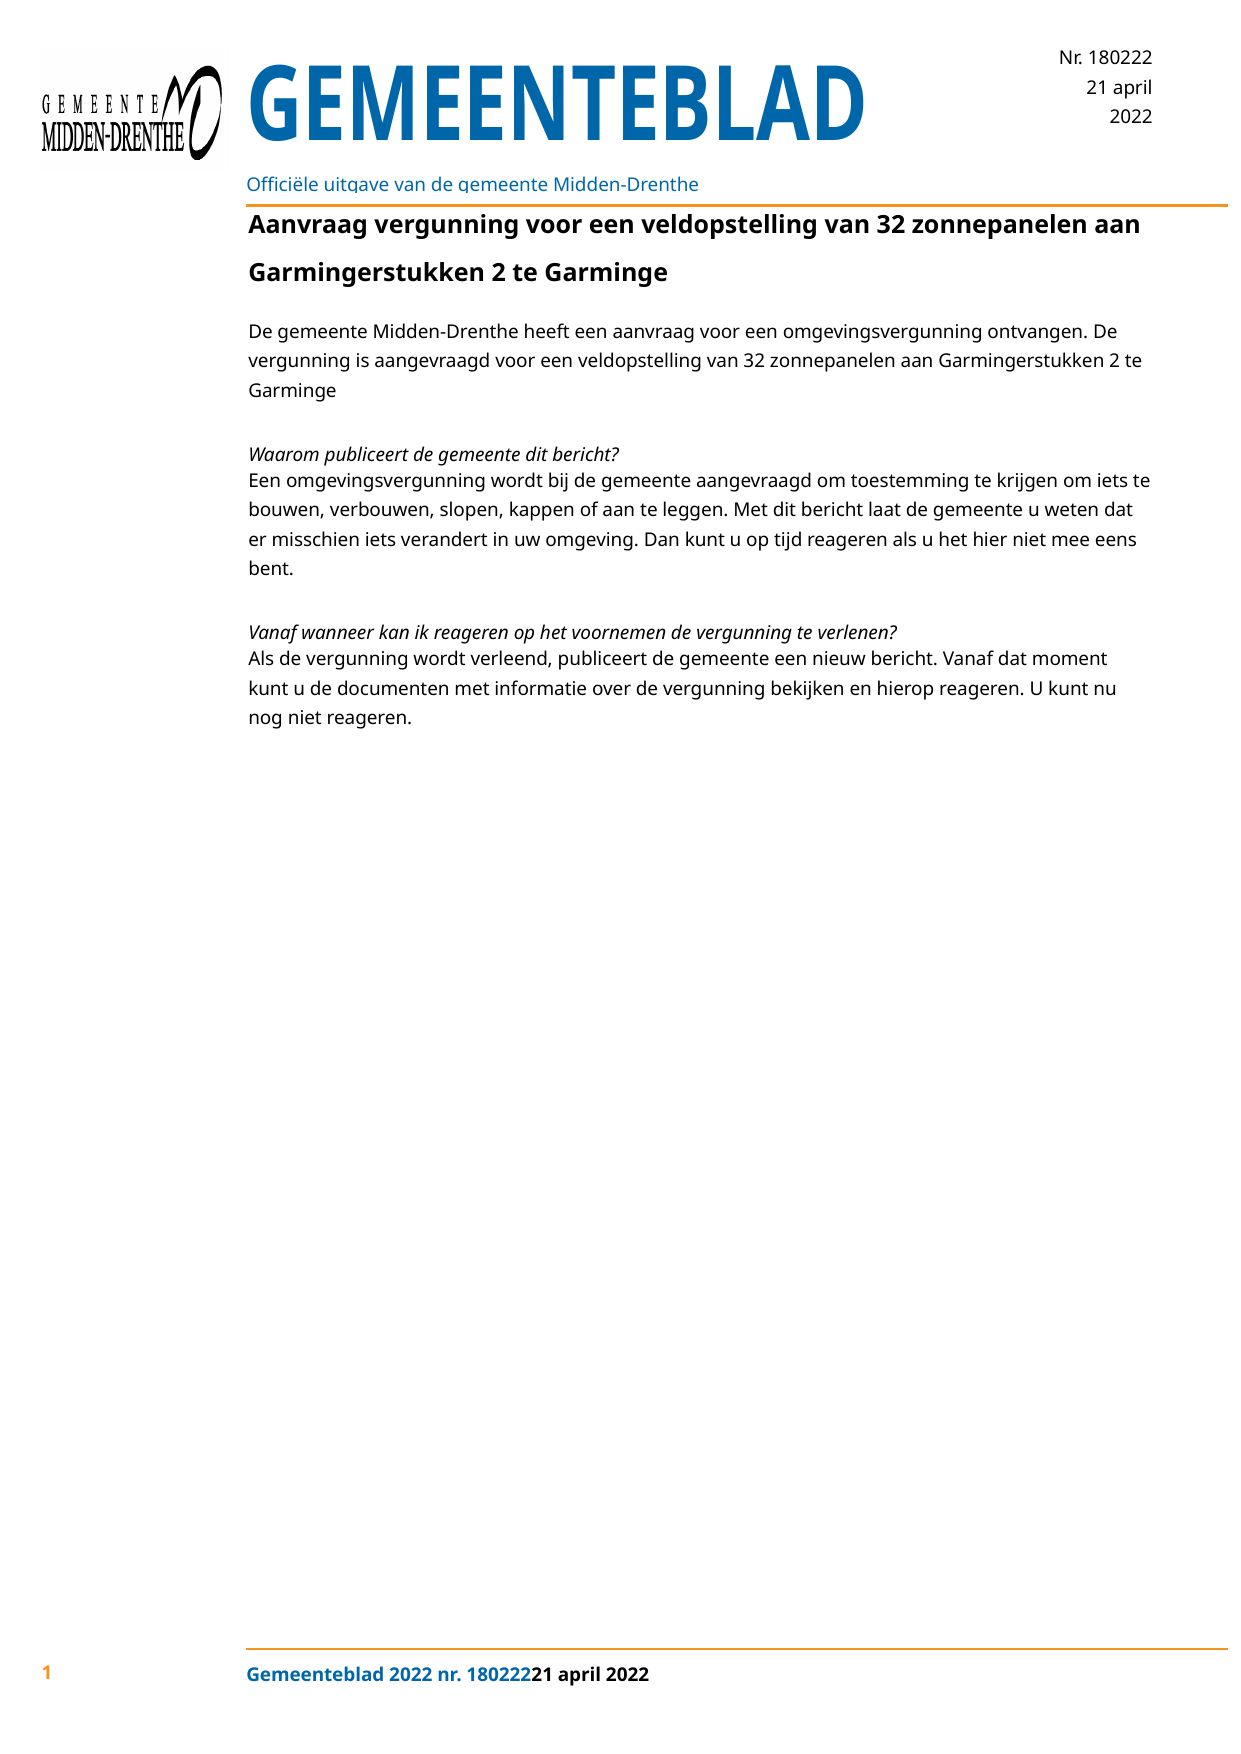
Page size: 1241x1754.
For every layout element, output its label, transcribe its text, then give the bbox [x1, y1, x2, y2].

text Een omgevingsvergunning wordt bij de gemeente aangevraagd om toestemming te krijgen om iets te bouwen, verbouwen, slopen, kappen of aan te leggen. Met dit bericht laat de gemeente u weten dat er misschien iets verandert in uw omgeving. Dan kunt u op tijd reageren als u het hier niet mee eens bent. [248, 467, 1152, 581]
text Waarom publiceert de gemeente dit bericht? [248, 441, 1152, 467]
picture [41, 47, 231, 172]
text Aanvraag vergunning voor een veldopstelling van 32 zonnepanelen aan Garmingerstukken 2 te Garminge [248, 207, 1152, 288]
text Vanaf wanneer kan ik reageren op het voornemen de vergunning te verlenen? [248, 619, 1152, 645]
text De gemeente Midden-Drenthe heeft een aanvraag voor een omgevingsvergunning ontvangen. De vergunning is aangevraagd voor een veldopstelling van 32 zonnepanelen aan Garmingerstukken 2 te Garminge [248, 318, 1152, 403]
text Als de vergunning wordt verleend, publiceert de gemeente een nieuw bericht. Vanaf dat moment kunt u de documenten met informatie over de vergunning bekijken en hierop reageren. U kunt nu nog niet reageren. [248, 645, 1152, 730]
